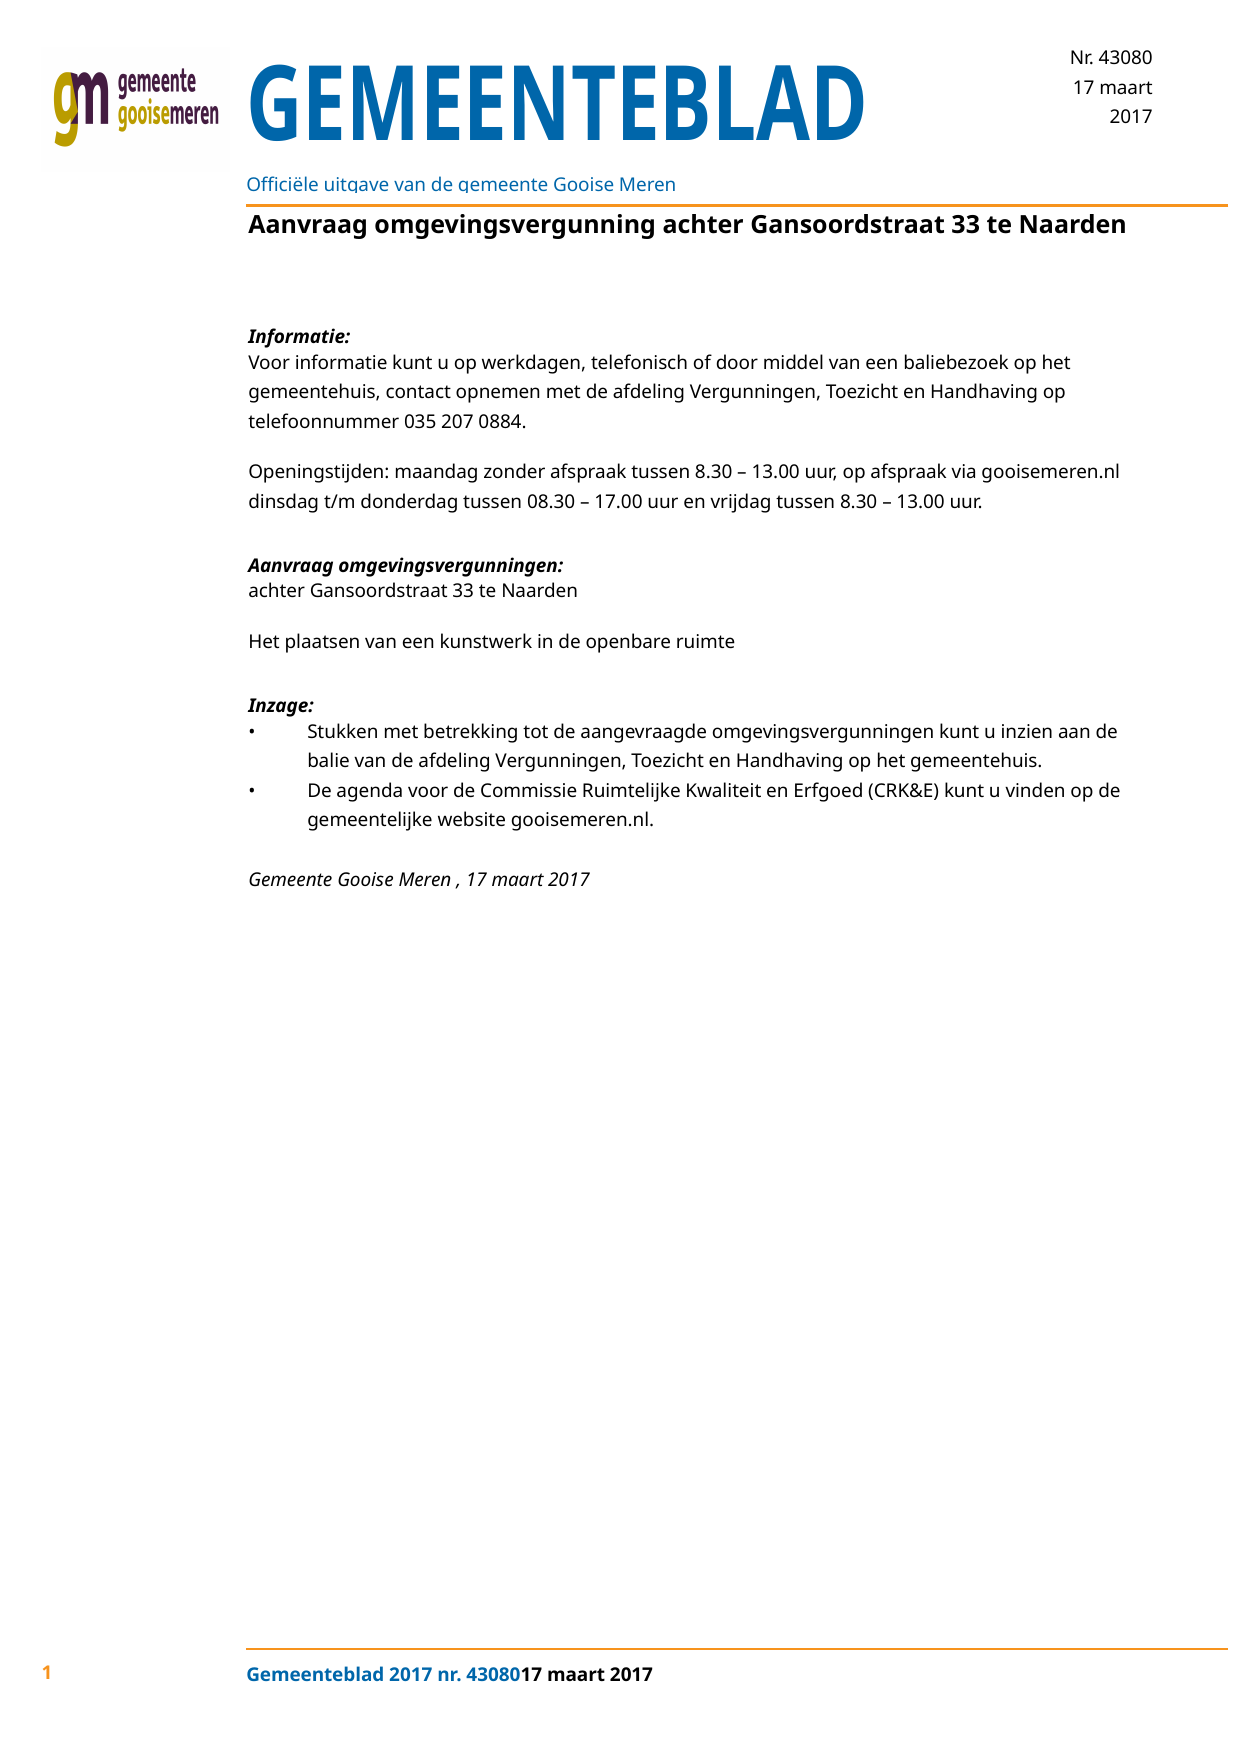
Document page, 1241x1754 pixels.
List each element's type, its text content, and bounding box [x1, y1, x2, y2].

text Openingstijden: maandag zonder afspraak tussen 8.30 – 13.00 uur, op afspraak via gooisemeren.nl dinsdag t/m donderdag tussen 08.30 – 17.00 uur en vrijdag tussen 8.30 – 13.00 uur. [248, 458, 1152, 514]
text Voor informatie kunt u op werkdagen, telefonisch of door middel van een baliebezoek op het gemeentehuis, contact opnemen met de afdeling Vergunningen, Toezicht en Handhaving op telefoonnummer 035 207 0884. [248, 349, 1152, 434]
text Aanvraag omgevingsvergunningen: [248, 552, 1152, 578]
text Informatie: [248, 323, 1152, 349]
text Het plaatsen van een kunstwerk in de openbare ruimte [248, 628, 1152, 654]
text Aanvraag omgevingsvergunning achter Gansoordstraat 33 te Naarden [248, 207, 1152, 241]
list Stukken met betrekking tot de aangevraagde omgevingsvergunningen kunt u inzien aan de balie van de afdeling Vergunningen, Toezicht en Handhaving op het gemeentehuis. [248, 718, 1152, 773]
list De agenda voor de Commissie Ruimtelijke Kwaliteit en Erfgoed (CRK&E) kunt u vinden op de gemeentelijke website gooisemeren.nl. [248, 777, 1152, 832]
text Inzage: [248, 692, 1152, 718]
text achter Gansoordstraat 33 te Naarden [248, 578, 1152, 603]
text Gemeente Gooise Meren , 17 maart 2017 [248, 866, 1152, 891]
picture [41, 47, 231, 172]
